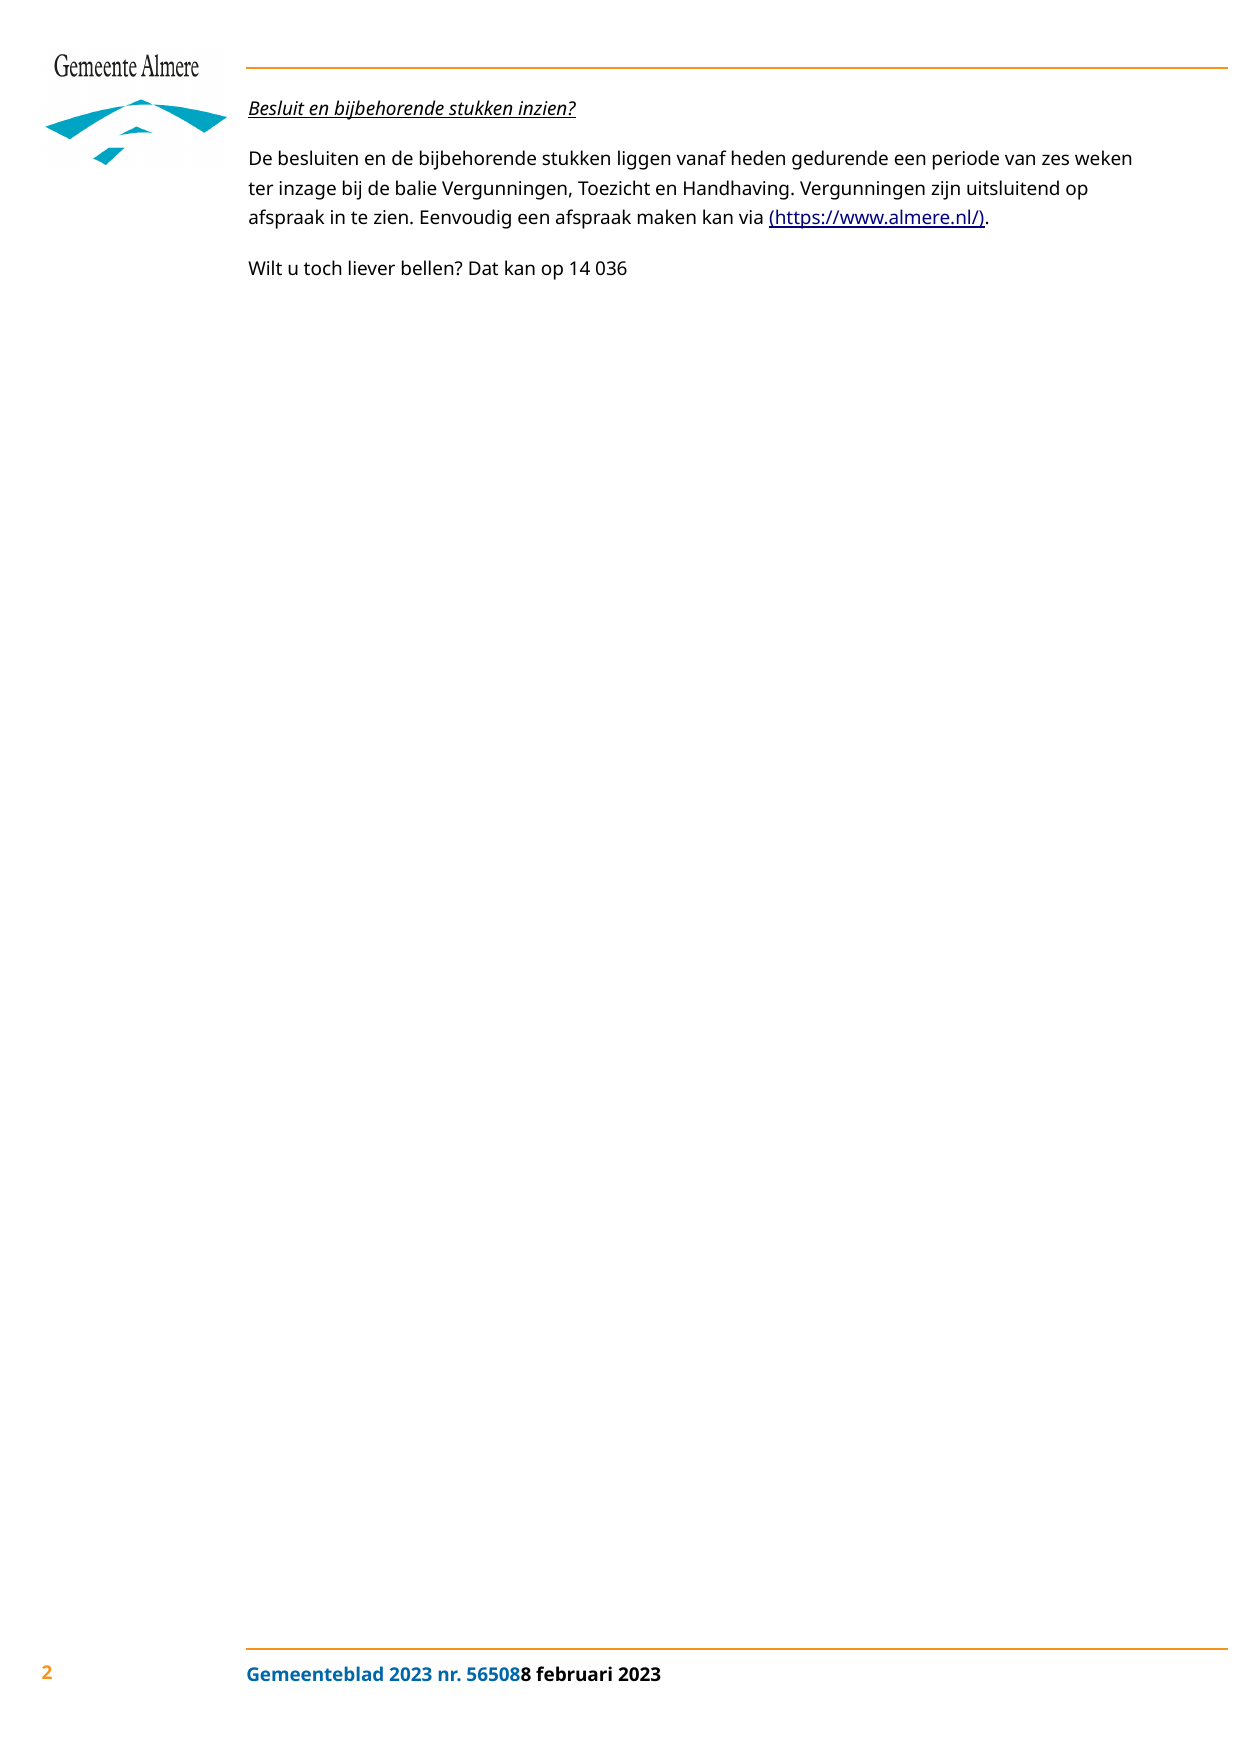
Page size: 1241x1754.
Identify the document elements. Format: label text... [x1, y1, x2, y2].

picture [41, 47, 231, 172]
text Wilt u toch liever bellen? Dat kan op 14 036 [248, 255, 1152, 281]
text Besluit en bijbehorende stukken inzien? [248, 95, 1152, 121]
text De besluiten en de bijbehorende stukken liggen vanaf heden gedurende een periode van zes weken ter inzage bij de balie Vergunningen, Toezicht en Handhaving. Vergunningen zijn uitsluitend op afspraak in te zien. Eenvoudig een afspraak maken kan via (https://www.almere.nl/). [248, 145, 1152, 230]
